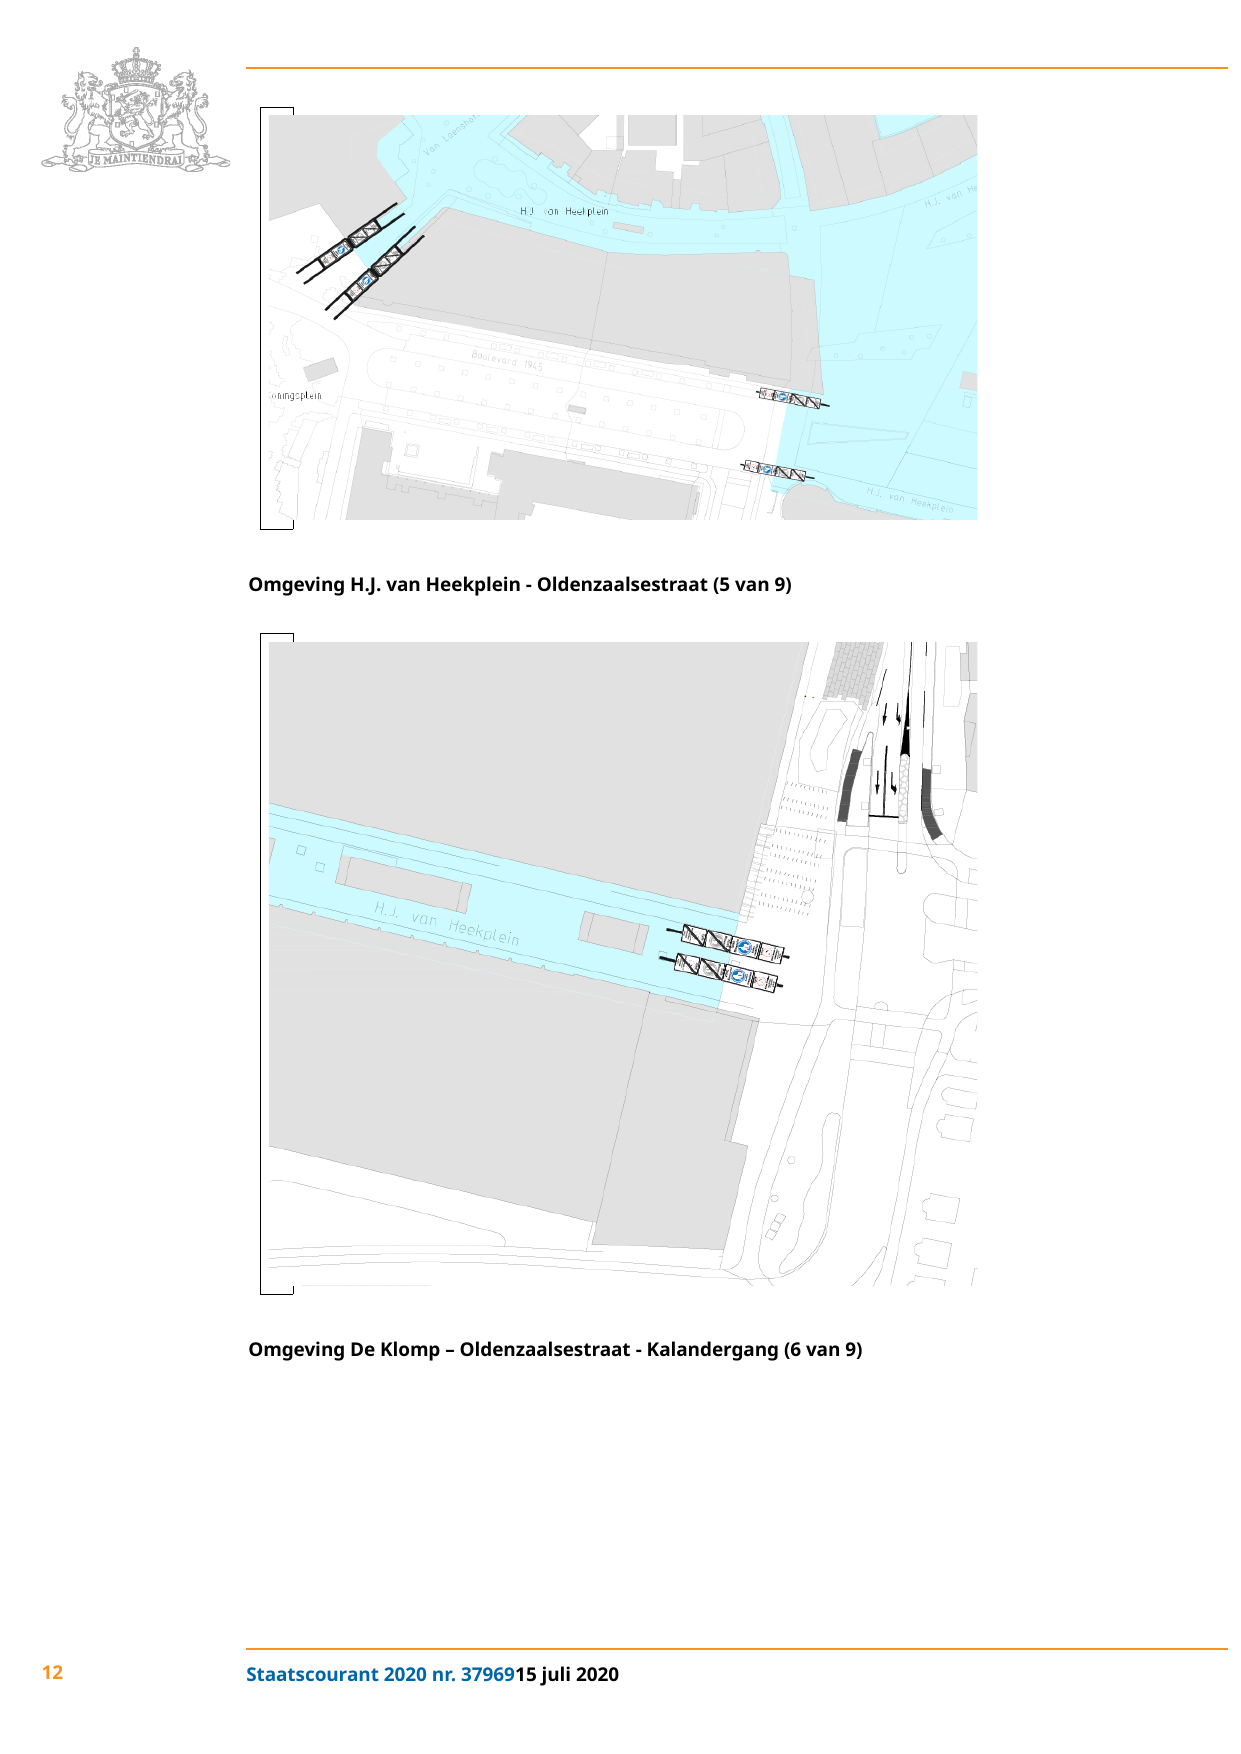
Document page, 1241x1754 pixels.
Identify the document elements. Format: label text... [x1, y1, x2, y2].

picture [41, 47, 231, 172]
text Omgeving De Klomp – Oldenzaalsestraat - Kalandergang (6 van 9) [248, 1336, 1152, 1362]
text Omgeving H.J. van Heekplein - Oldenzaalsestraat (5 van 9) [248, 571, 1152, 596]
picture [268, 115, 978, 520]
picture [268, 642, 978, 1286]
